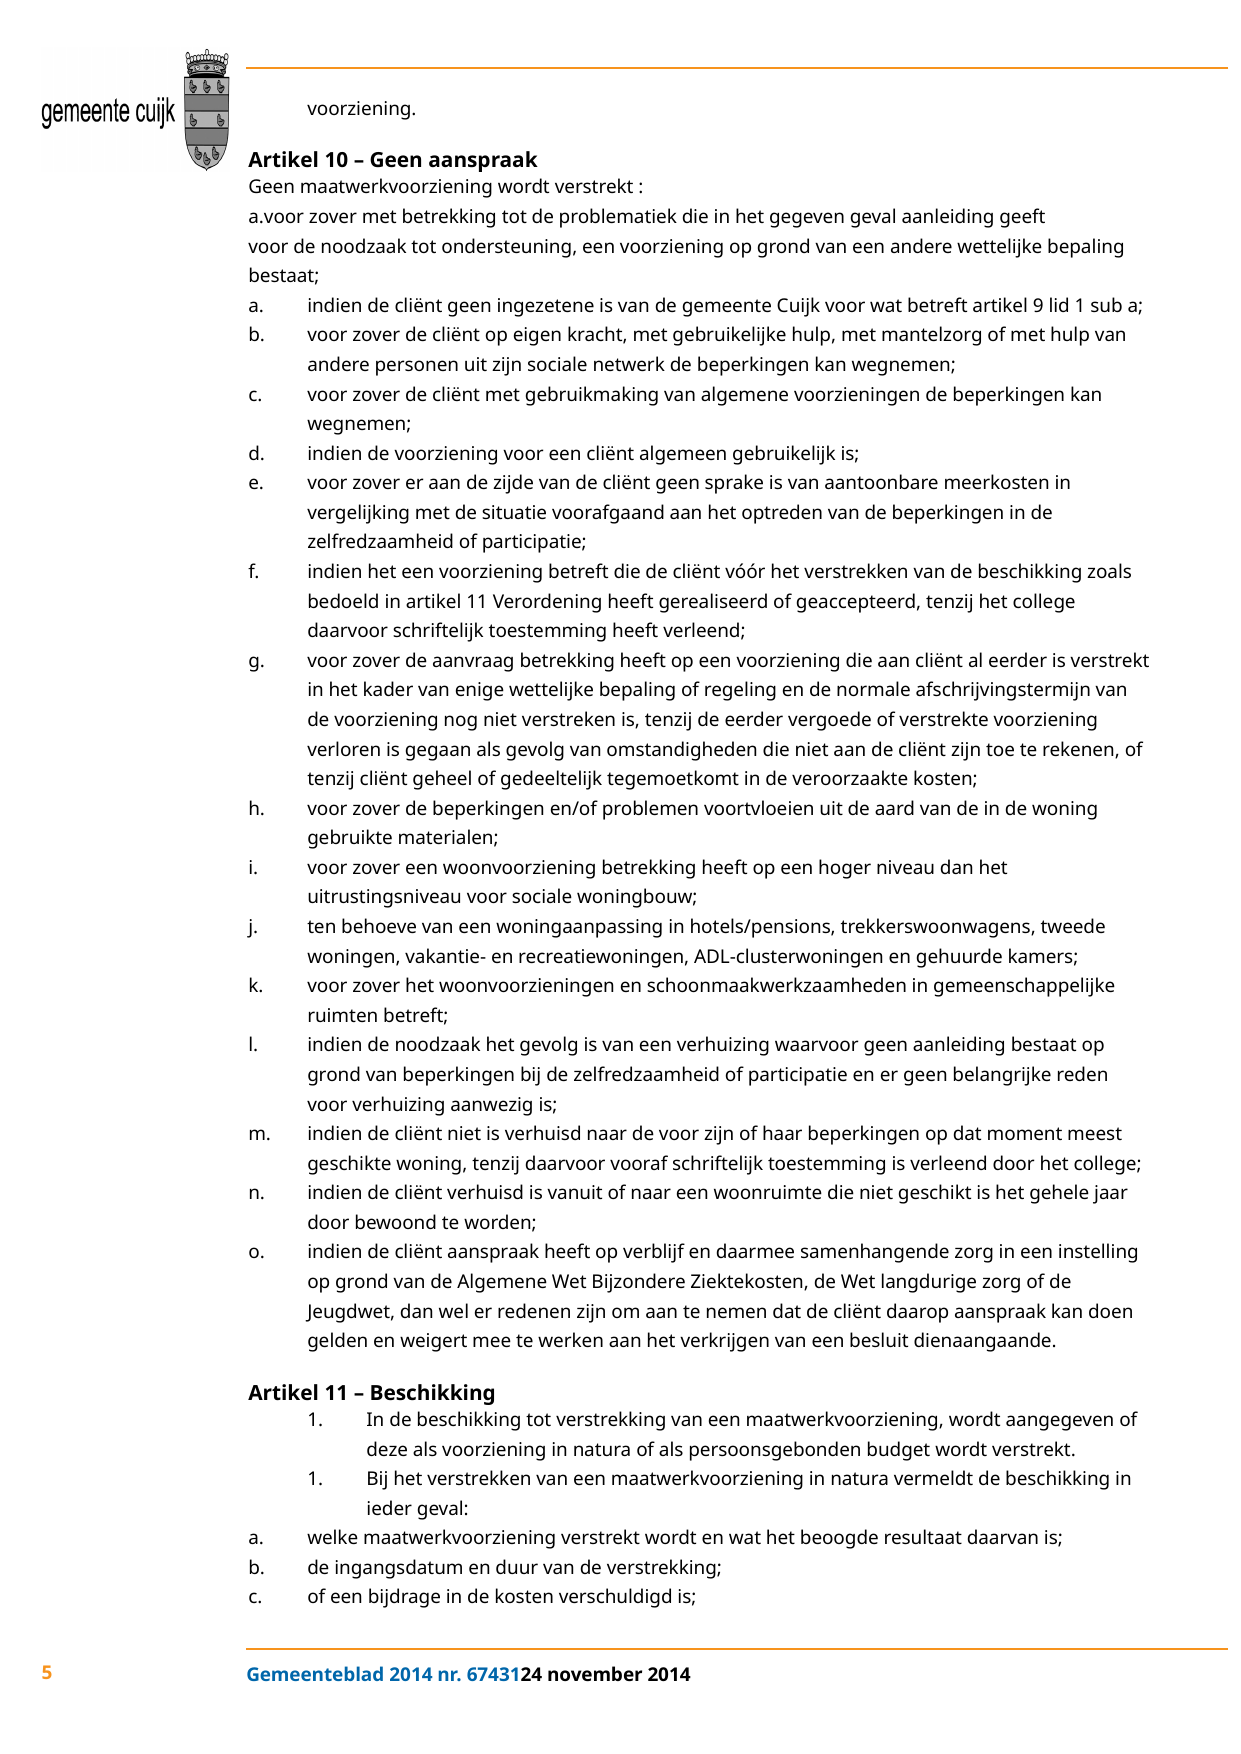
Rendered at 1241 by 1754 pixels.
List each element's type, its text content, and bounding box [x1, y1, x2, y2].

list voor zover de beperkingen en/of problemen voortvloeien uit de aard van de in de woning gebruikte materialen; [248, 795, 1152, 850]
list voor zover de cliënt met gebruikmaking van algemene voorzieningen de beperkingen kan wegnemen; [248, 381, 1152, 436]
list indien de cliënt geen ingezetene is van de gemeente Cuijk voor wat betreft artikel 9 lid 1 sub a; [248, 292, 1152, 318]
list of een bijdrage in de kosten verschuldigd is; [248, 1584, 1152, 1609]
list indien de voorziening voor een cliënt algemeen gebruikelijk is; [248, 440, 1152, 466]
list voor zover de cliënt op eigen kracht, met gebruikelijke hulp, met mantelzorg of met hulp van andere personen uit zijn sociale netwerk de beperkingen kan wegnemen; [248, 322, 1152, 377]
list ten behoeve van een woningaanpassing in hotels/pensions, trekkerswoonwagens, tweede woningen, vakantie- en recreatiewoningen, ADL-clusterwoningen en gehuurde kamers; [248, 913, 1152, 968]
list voor zover een woonvoorziening betrekking heeft op een hoger niveau dan het uitrustingsniveau voor sociale woningbouw; [248, 854, 1152, 909]
list voorziening. [248, 95, 1152, 121]
list de ingangsdatum en duur van de verstrekking; [248, 1554, 1152, 1580]
list voor zover het woonvoorzieningen en schoonmaakwerkzaamheden in gemeenschappelijke ruimten betreft; [248, 972, 1152, 1028]
text voor de noodzaak tot ondersteuning, een voorziening op grond van een andere wettelijke bepaling bestaat; [248, 233, 1152, 288]
text Artikel 11 – Beschikking [248, 1378, 1152, 1406]
text Geen maatwerkvoorziening wordt verstrekt : [248, 174, 1152, 199]
list indien de cliënt verhuisd is vanuit of naar een woonruimte die niet geschikt is het gehele jaar door bewoond te worden; [248, 1179, 1152, 1235]
list In de beschikking tot verstrekking van een maatwerkvoorziening, wordt aangegeven of deze als voorziening in natura of als persoonsgebonden budget wordt verstrekt. [307, 1406, 1152, 1462]
list indien de noodzaak het gevolg is van een verhuizing waarvoor geen aanleiding bestaat op grond van beperkingen bij de zelfredzaamheid of participatie en er geen belangrijke reden voor verhuizing aanwezig is; [248, 1032, 1152, 1116]
text Artikel 10 – Geen aanspraak [248, 145, 1152, 174]
list indien de cliënt niet is verhuisd naar de voor zijn of haar beperkingen op dat moment meest geschikte woning, tenzij daarvoor vooraf schriftelijk toestemming is verleend door het college; [248, 1120, 1152, 1176]
list Bij het verstrekken van een maatwerkvoorziening in natura vermeldt de beschikking in ieder geval: [307, 1465, 1152, 1521]
list indien de cliënt aanspraak heeft op verblijf en daarmee samenhangende zorg in een instelling op grond van de Algemene Wet Bijzondere Ziektekosten, de Wet langdurige zorg of de Jeugdwet, dan wel er redenen zijn om aan te nemen dat de cliënt daarop aanspraak kan doen gelden en weigert mee te werken aan het verkrijgen van een besluit dienaangaande. [248, 1239, 1152, 1353]
list welke maatwerkvoorziening verstrekt wordt en wat het beoogde resultaat daarvan is; [248, 1524, 1152, 1550]
list voor zover er aan de zijde van de cliënt geen sprake is van aantoonbare meerkosten in vergelijking met de situatie voorafgaand aan het optreden van de beperkingen in de zelfredzaamheid of participatie; [248, 469, 1152, 554]
list voor zover de aanvraag betrekking heeft op een voorziening die aan cliënt al eerder is verstrekt in het kader van enige wettelijke bepaling of regeling en de normale afschrijvingstermijn van de voorziening nog niet verstreken is, tenzij de eerder vergoede of verstrekte voorziening verloren is gegaan als gevolg van omstandigheden die niet aan de cliënt zijn toe te rekenen, of tenzij cliënt geheel of gedeeltelijk tegemoetkomt in de veroorzaakte kosten; [248, 647, 1152, 791]
text a.voor zover met betrekking tot de problematiek die in het gegeven geval aanleiding geeft [248, 203, 1152, 229]
picture [41, 47, 231, 172]
list indien het een voorziening betreft die de cliënt vóór het verstrekken van de beschikking zoals bedoeld in artikel 11 Verordening heeft gerealiseerd of geaccepteerd, tenzij het college daarvoor schriftelijk toestemming heeft verleend; [248, 558, 1152, 643]
